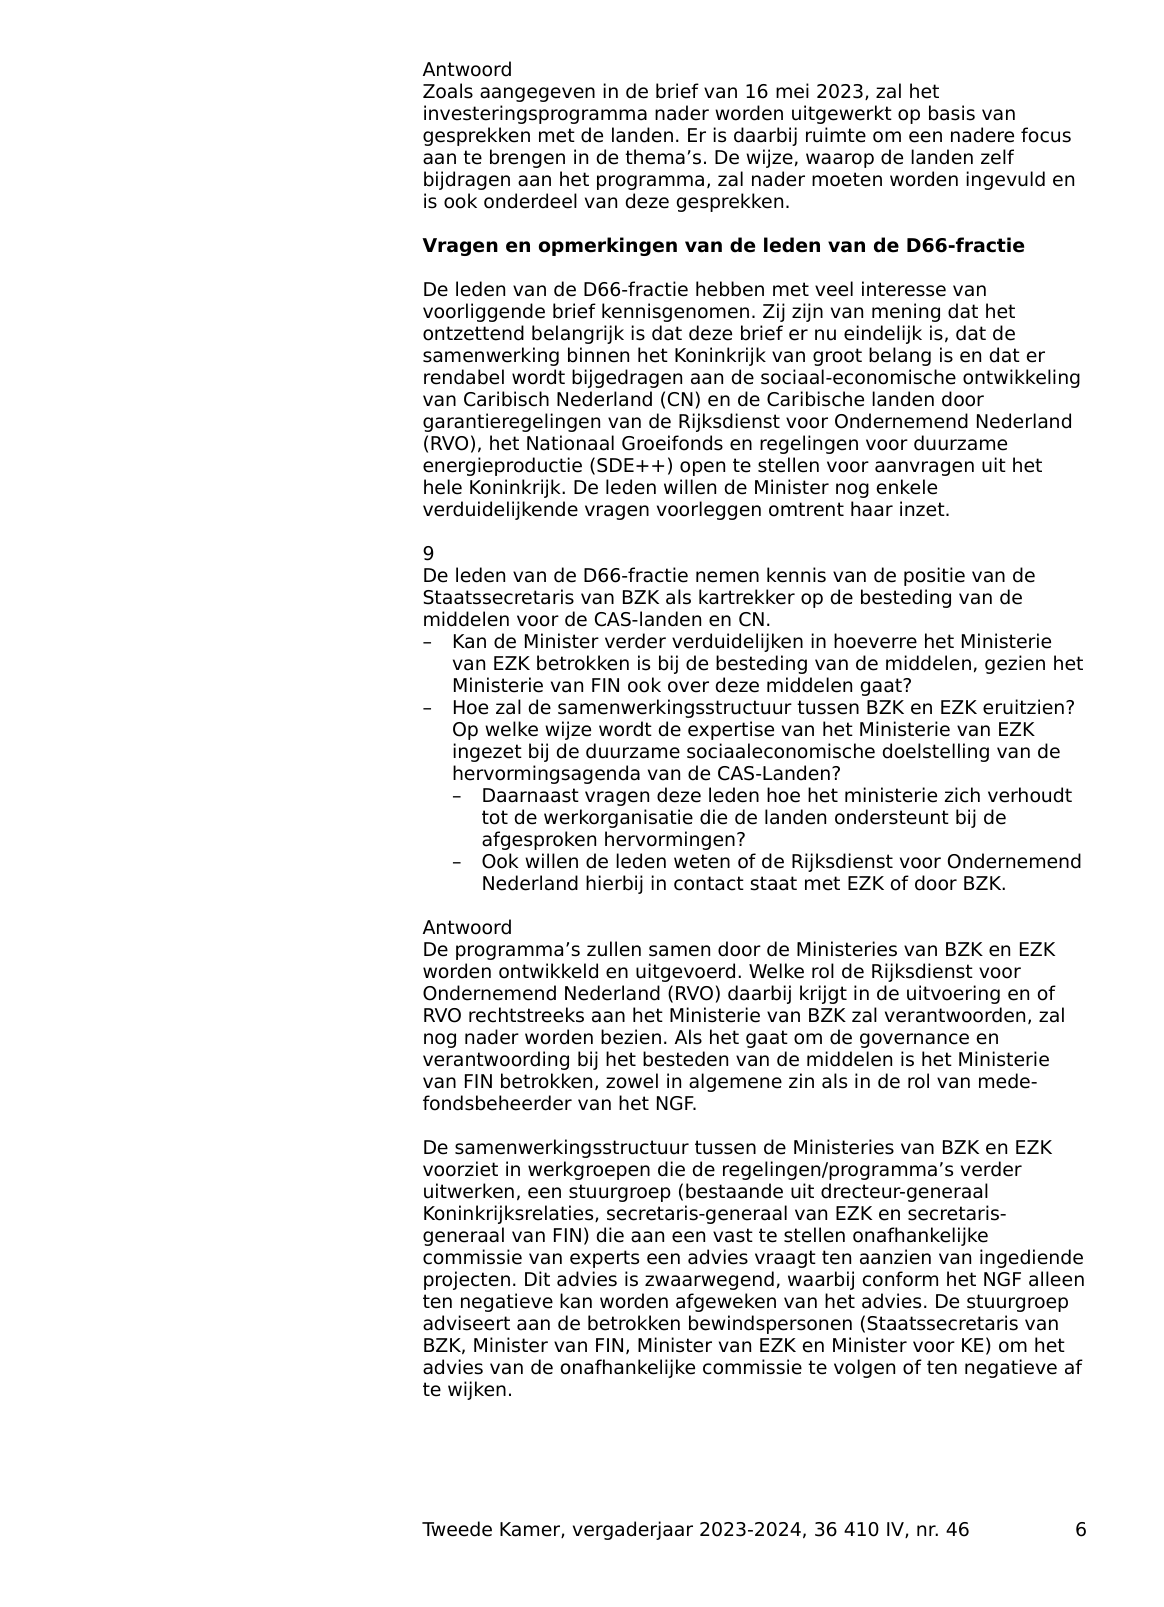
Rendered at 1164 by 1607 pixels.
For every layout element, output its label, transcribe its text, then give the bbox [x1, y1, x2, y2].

text Zoals aangegeven in de brief van 16 mei 2023, zal het investeringsprogramma nader worden uitgewerkt op basis van gesprekken met de landen. Er is daarbij ruimte om een nadere focus aan te brengen in de thema’s. De wijze, waarop de landen zelf bijdragen aan het programma, zal nader moeten worden ingevuld en is ook onderdeel van deze gesprekken. [422, 81, 1087, 213]
text – Kan de Minister verder verduidelijken in hoeverre het Ministerie van EZK betrokken is bij de besteding van de middelen, gezien het Ministerie van FIN ook over deze middelen gaat? [422, 631, 1087, 697]
text 9 [422, 543, 1087, 565]
text De leden van de D66-fractie hebben met veel interesse van voorliggende brief kennisgenomen. Zij zijn van mening dat het ontzettend belangrijk is dat deze brief er nu eindelijk is, dat de samenwerking binnen het Koninkrijk van groot belang is en dat er rendabel wordt bijgedragen aan de sociaal-economische ontwikkeling van Caribisch Nederland (CN) en de Caribische landen door garantieregelingen van de Rijksdienst voor Ondernemend Nederland (RVO), het Nationaal Groeifonds en regelingen voor duurzame energieproductie (SDE++) open te stellen voor aanvragen uit het hele Koninkrijk. De leden willen de Minister nog enkele verduidelijkende vragen voorleggen omtrent haar inzet. [422, 279, 1087, 521]
text De programma’s zullen samen door de Ministeries van BZK en EZK worden ontwikkeld en uitgevoerd. Welke rol de Rijksdienst voor Ondernemend Nederland (RVO) daarbij krijgt in de uitvoering en of RVO rechtstreeks aan het Ministerie van BZK zal verantwoorden, zal nog nader worden bezien. Als het gaat om de governance en verantwoording bij het besteden van de middelen is het Ministerie van FIN betrokken, zowel in algemene zin als in de rol van mede-fondsbeheerder van het NGF. [422, 939, 1087, 1115]
text – Daarnaast vragen deze leden hoe het ministerie zich verhoudt tot de werkorganisatie die de landen ondersteunt bij de afgesproken hervormingen? [452, 785, 1087, 851]
text De samenwerkingsstructuur tussen de Ministeries van BZK en EZK voorziet in werkgroepen die de regelingen/programma’s verder uitwerken, een stuurgroep (bestaande uit drecteur-generaal Koninkrijksrelaties, secretaris-generaal van EZK en secretaris-generaal van FIN) die aan een vast te stellen onafhankelijke commissie van experts een advies vraagt ten aanzien van ingediende projecten. Dit advies is zwaarwegend, waarbij conform het NGF alleen ten negatieve kan worden afgeweken van het advies. De stuurgroep adviseert aan de betrokken bewindspersonen (Staatssecretaris van BZK, Minister van FIN, Minister van EZK en Minister voor KE) om het advies van de onafhankelijke commissie te volgen of ten negatieve af te wijken. [422, 1137, 1087, 1401]
text – Hoe zal de samenwerkingsstructuur tussen BZK en EZK eruitzien? Op welke wijze wordt de expertise van het Ministerie van EZK ingezet bij de duurzame sociaaleconomische doelstelling van de hervormingsagenda van de CAS-Landen? [422, 697, 1087, 785]
text De leden van de D66-fractie nemen kennis van de positie van de Staatssecretaris van BZK als kartrekker op de besteding van de middelen voor de CAS-landen en CN. [422, 565, 1087, 631]
text Antwoord [422, 59, 1087, 81]
text – Ook willen de leden weten of de Rijksdienst voor Ondernemend Nederland hierbij in contact staat met EZK of door BZK. [452, 851, 1087, 895]
text Antwoord [422, 917, 1087, 939]
subtitle Vragen en opmerkingen van de leden van de D66-fractie [422, 235, 1087, 257]
